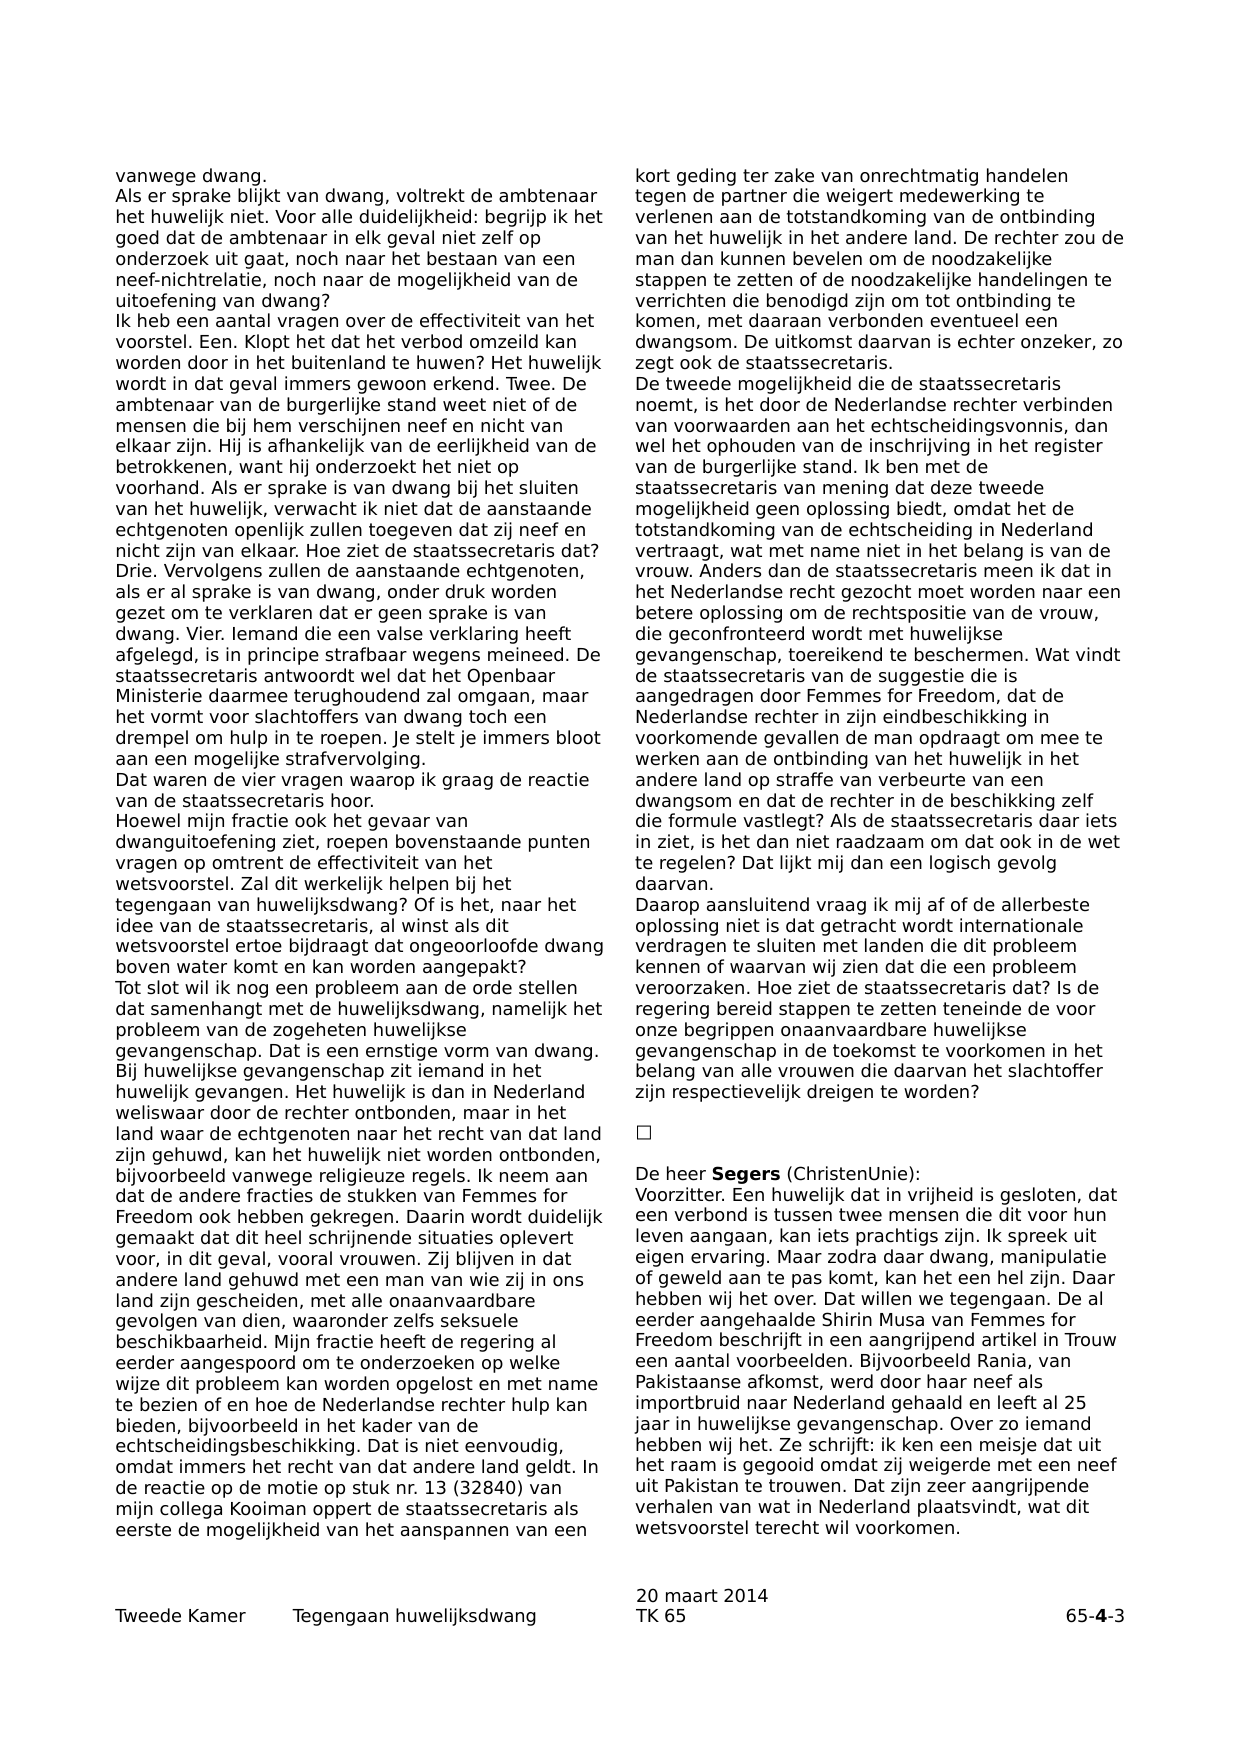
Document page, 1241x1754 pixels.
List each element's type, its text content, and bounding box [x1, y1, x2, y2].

text De tweede mogelijkheid die de staatssecretaris noemt, is het door de Nederlandse rechter verbinden van voorwaarden aan het echtscheidingsvonnis, dan wel het ophouden van de inschrijving in het register van de burgerlijke stand. Ik ben met de staatssecretaris van mening dat deze tweede mogelijkheid geen oplossing biedt, omdat het de totstandkoming van de echtscheiding in Nederland vertraagt, wat met name niet in het belang is van de vrouw. Anders dan de staatssecretaris meen ik dat in het Nederlandse recht gezocht moet worden naar een betere oplossing om de rechtspositie van de vrouw, die geconfronteerd wordt met huwelijkse gevangenschap, toereikend te beschermen. Wat vindt de staatssecretaris van de suggestie die is aangedragen door Femmes for Freedom, dat de Nederlandse rechter in zijn eindbeschikking in voorkomende gevallen de man opdraagt om mee te werken aan de ontbinding van het huwelijk in het andere land op straffe van verbeurte van een dwangsom en dat de rechter in de beschikking zelf die formule vastlegt? Als de staatssecretaris daar iets in ziet, is het dan niet raadzaam om dat ook in de wet te regelen? Dat lijkt mij dan een logisch gevolg daarvan. [635, 374, 1125, 894]
text Daarop aansluitend vraag ik mij af of de allerbeste oplossing niet is dat getracht wordt internationale verdragen te sluiten met landen die dit probleem kennen of waarvan wij zien dat die een probleem veroorzaken. Hoe ziet de staatssecretaris dat? Is de regering bereid stappen te zetten teneinde de voor onze begrippen onaanvaardbare huwelijkse gevangenschap in de toekomst te voorkomen in het belang van alle vrouwen die daarvan het slachtoffer zijn respectievelijk dreigen te worden? [635, 894, 1125, 1103]
text Tot slot wil ik nog een probleem aan de orde stellen dat samenhangt met de huwelijksdwang, namelijk het probleem van de zogeheten huwelijkse gevangenschap. Dat is een ernstige vorm van dwang. Bij huwelijkse gevangenschap zit iemand in het huwelijk gevangen. Het huwelijk is dan in Nederland weliswaar door de rechter ontbonden, maar in het land waar de echtgenoten naar het recht van dat land zijn gehuwd, kan het huwelijk niet worden ontbonden, bijvoorbeeld vanwege religieuze regels. Ik neem aan dat de andere fracties de stukken van Femmes for Freedom ook hebben gekregen. Daarin wordt duidelijk gemaakt dat dit heel schrijnende situaties oplevert voor, in dit geval, vooral vrouwen. Zij blijven in dat andere land gehuwd met een man van wie zij in ons land zijn gescheiden, met alle onaanvaardbare gevolgen van dien, waaronder zelfs seksuele beschikbaarheid. Mijn fractie heeft de regering al eerder aangespoord om te onderzoeken op welke wijze dit probleem kan worden opgelost en met name te bezien of en hoe de Nederlandse rechter hulp kan bieden, bijvoorbeeld in het kader van de echtscheidingsbeschikking. Dat is niet eenvoudig, omdat immers het recht van dat andere land geldt. In de reactie op de motie op stuk nr. 13 (32840) van mijn collega Kooiman oppert de staatssecretaris als eerste de mogelijkheid van het aanspannen van een [115, 978, 605, 1540]
text kort geding ter zake van onrechtmatig handelen tegen de partner die weigert medewerking te verlenen aan de totstandkoming van de ontbinding van het huwelijk in het andere land. De rechter zou de man dan kunnen bevelen om de noodzakelijke stappen te zetten of de noodzakelijke handelingen te verrichten die benodigd zijn om tot ontbinding te komen, met daaraan verbonden eventueel een dwangsom. De uitkomst daarvan is echter onzeker, zo zegt ook de staatssecretaris. [635, 165, 1125, 374]
text Hoewel mijn fractie ook het gevaar van dwanguitoefening ziet, roepen bovenstaande punten vragen op omtrent de effectiviteit van het wetsvoorstel. Zal dit werkelijk helpen bij het tegengaan van huwelijksdwang? Of is het, naar het idee van de staatssecretaris, al winst als dit wetsvoorstel ertoe bijdraagt dat ongeoorloofde dwang boven water komt en kan worden aangepakt? [115, 811, 605, 978]
text De heer Segers (ChristenUnie): [635, 1163, 1125, 1184]
text Dat waren de vier vragen waarop ik graag de reactie van de staatssecretaris hoor. [115, 769, 605, 811]
text ⬜ [635, 1123, 1125, 1143]
text Ik heb een aantal vragen over de effectiviteit van het voorstel. Een. Klopt het dat het verbod omzeild kan worden door in het buitenland te huwen? Het huwelijk wordt in dat geval immers gewoon erkend. Twee. De ambtenaar van de burgerlijke stand weet niet of de mensen die bij hem verschijnen neef en nicht van elkaar zijn. Hij is afhankelijk van de eerlijkheid van de betrokkenen, want hij onderzoekt het niet op voorhand. Als er sprake is van dwang bij het sluiten van het huwelijk, verwacht ik niet dat de aanstaande echtgenoten openlijk zullen toegeven dat zij neef en nicht zijn van elkaar. Hoe ziet de staatssecretaris dat? Drie. Vervolgens zullen de aanstaande echtgenoten, als er al sprake is van dwang, onder druk worden gezet om te verklaren dat er geen sprake is van dwang. Vier. Iemand die een valse verklaring heeft afgelegd, is in principe strafbaar wegens meineed. De staatssecretaris antwoordt wel dat het Openbaar Ministerie daarmee terughoudend zal omgaan, maar het vormt voor slachtoffers van dwang toch een drempel om hulp in te roepen. Je stelt je immers bloot aan een mogelijke strafvervolging. [115, 311, 605, 769]
text Als er sprake blijkt van dwang, voltrekt de ambtenaar het huwelijk niet. Voor alle duidelijkheid: begrijp ik het goed dat de ambtenaar in elk geval niet zelf op onderzoek uit gaat, noch naar het bestaan van een neef-nichtrelatie, noch naar de mogelijkheid van de uitoefening van dwang? [115, 186, 605, 311]
text vanwege dwang. [115, 165, 605, 186]
text Voorzitter. Een huwelijk dat in vrijheid is gesloten, dat een verbond is tussen twee mensen die dit voor hun leven aangaan, kan iets prachtigs zijn. Ik spreek uit eigen ervaring. Maar zodra daar dwang, manipulatie of geweld aan te pas komt, kan het een hel zijn. Daar hebben wij het over. Dat willen we tegengaan. De al eerder aangehaalde Shirin Musa van Femmes for Freedom beschrijft in een aangrijpend artikel in Trouw een aantal voorbeelden. Bijvoorbeeld Rania, van Pakistaanse afkomst, werd door haar neef als importbruid naar Nederland gehaald en leeft al 25 jaar in huwelijkse gevangenschap. Over zo iemand hebben wij het. Ze schrijft: ik ken een meisje dat uit het raam is gegooid omdat zij weigerde met een neef uit Pakistan te trouwen. Dat zijn zeer aangrijpende verhalen van wat in Nederland plaatsvindt, wat dit wetsvoorstel terecht wil voorkomen. [635, 1184, 1125, 1538]
